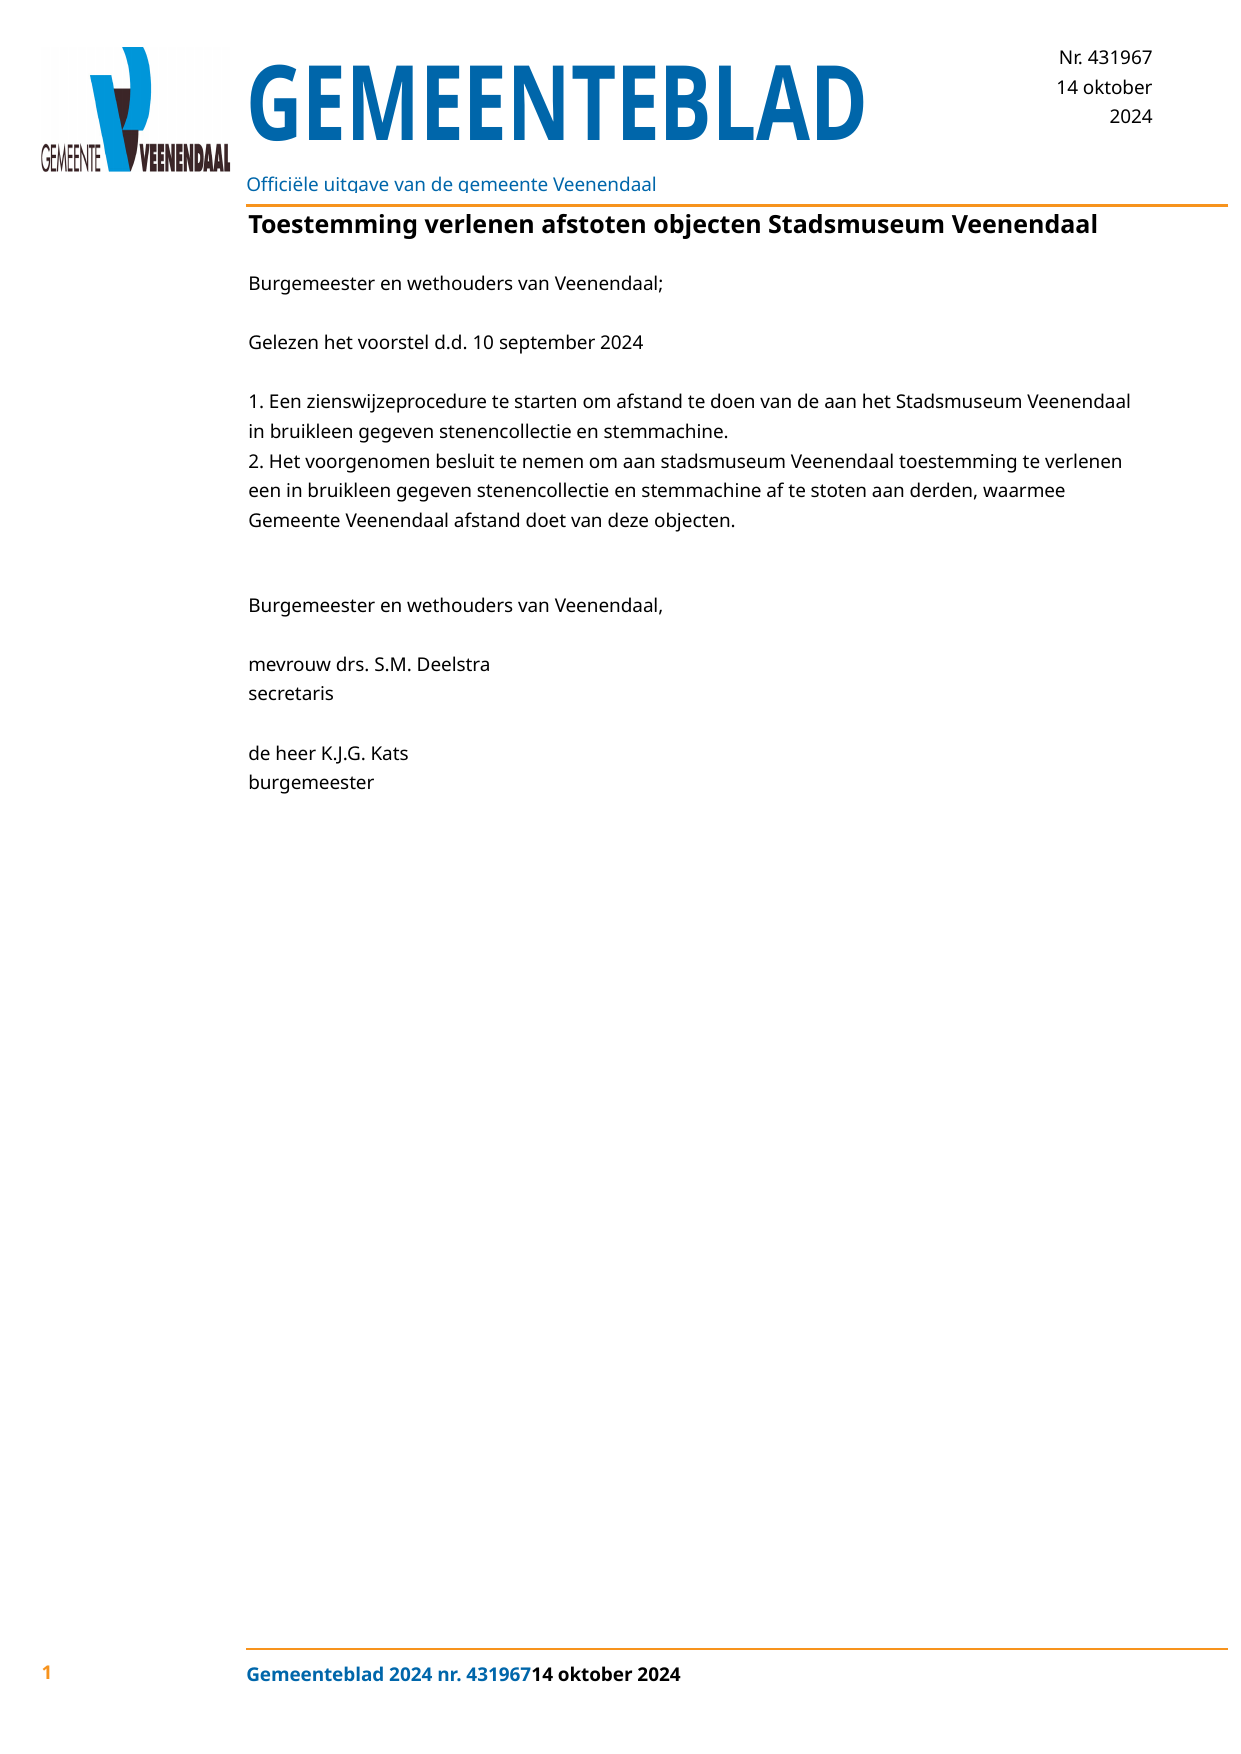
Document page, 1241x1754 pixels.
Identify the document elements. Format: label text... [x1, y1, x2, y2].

text Burgemeester en wethouders van Veenendaal, [248, 592, 1152, 618]
text Gelezen het voorstel d.d. 10 september 2024 [248, 329, 1152, 355]
text 2. Het voorgenomen besluit te nemen om aan stadsmuseum Veenendaal toestemming te verlenen een in bruikleen gegeven stenencollectie en stemmachine af te stoten aan derden, waarmee Gemeente Veenendaal afstand doet van deze objecten. [248, 448, 1152, 533]
text 1. Een zienswijzeprocedure te starten om afstand te doen van de aan het Stadsmuseum Veenendaal in bruikleen gegeven stenencollectie en stemmachine. [248, 389, 1152, 444]
text Toestemming verlenen afstoten objecten Stadsmuseum Veenendaal [248, 207, 1152, 241]
text secretaris [248, 681, 1152, 706]
picture [41, 47, 130, 172]
text Burgemeester en wethouders van Veenendaal; [248, 270, 1152, 296]
text mevrouw drs. S.M. Deelstra [248, 651, 1152, 677]
text burgemeester [248, 769, 1152, 795]
text de heer K.J.G. Kats [248, 740, 1152, 766]
picture [123, 47, 231, 172]
